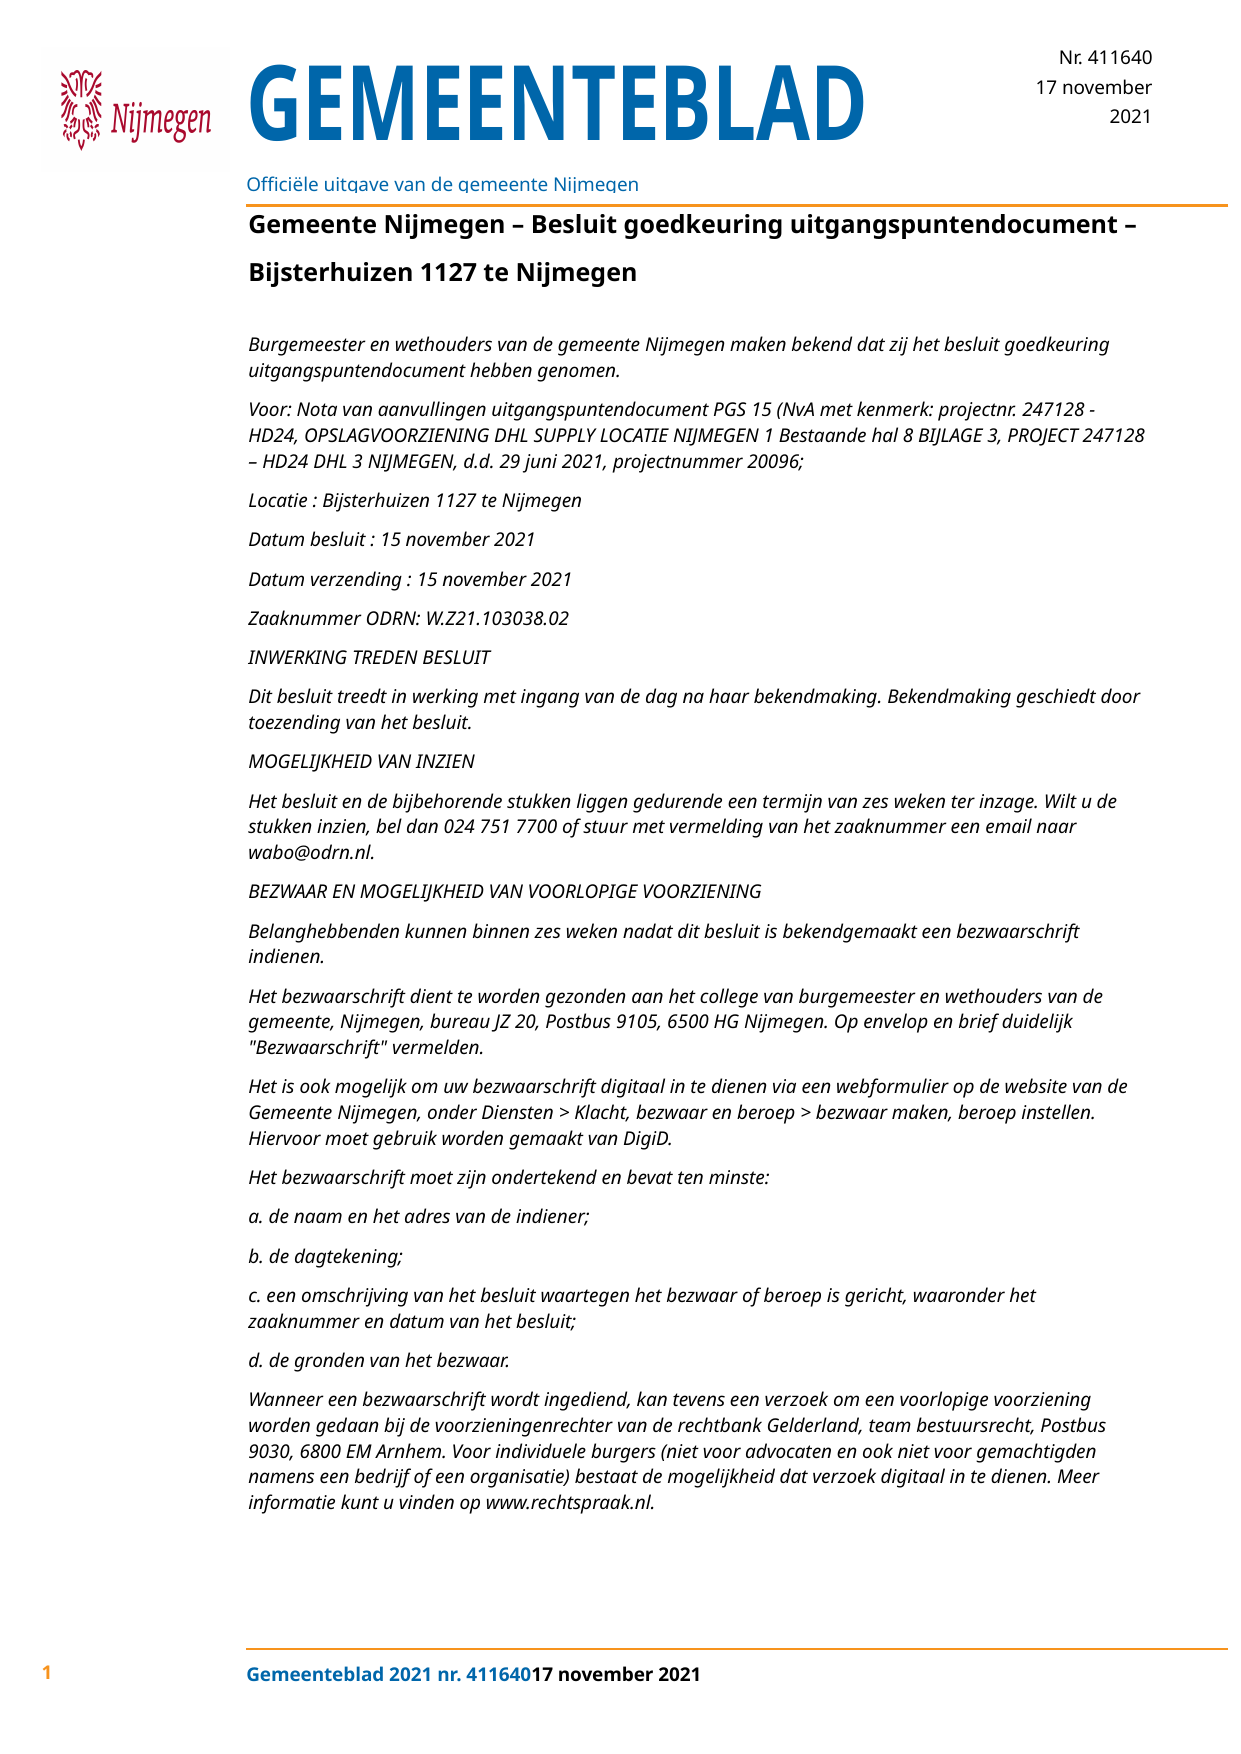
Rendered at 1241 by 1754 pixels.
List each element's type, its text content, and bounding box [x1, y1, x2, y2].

text BEZWAAR EN MOGELIJKHEID VAN VOORLOPIGE VOORZIENING [248, 878, 1152, 904]
text Gemeente Nijmegen – Besluit goedkeuring uitgangspuntendocument – Bijsterhuizen 1127 te Nijmegen [248, 207, 1152, 288]
text b. de dagtekening; [248, 1243, 1152, 1268]
text Datum besluit : 15 november 2021 [248, 526, 1152, 552]
text Belanghebbenden kunnen binnen zes weken nadat dit besluit is bekendgemaakt een bezwaarschrift indienen. [248, 918, 1152, 969]
text Datum verzending : 15 november 2021 [248, 566, 1152, 591]
text Locatie : Bijsterhuizen 1127 te Nijmegen [248, 487, 1152, 513]
text Het besluit en de bijbehorende stukken liggen gedurende een termijn van zes weken ter inzage. Wilt u de stukken inzien, bel dan 024 751 7700 of stuur met vermelding van het zaaknummer een email naar wabo@odrn.nl. [248, 788, 1152, 865]
text Het is ook mogelijk om uw bezwaarschrift digitaal in te dienen via een webformulier op de website van de Gemeente Nijmegen, onder Diensten > Klacht, bezwaar en beroep > bezwaar maken, beroep instellen. Hiervoor moet gebruik worden gemaakt van DigiD. [248, 1073, 1152, 1151]
picture [41, 47, 231, 172]
text d. de gronden van het bezwaar. [248, 1347, 1152, 1373]
text a. de naam en het adres van de indiener; [248, 1203, 1152, 1229]
text Burgemeester en wethouders van de gemeente Nijmegen maken bekend dat zij het besluit goedkeuring uitgangspuntendocument hebben genomen. [248, 331, 1152, 383]
text Het bezwaarschrift moet zijn ondertekend en bevat ten minste: [248, 1164, 1152, 1190]
text INWERKING TREDEN BESLUIT [248, 644, 1152, 670]
text Het bezwaarschrift dient te worden gezonden aan het college van burgemeester en wethouders van de gemeente, Nijmegen, bureau JZ 20, Postbus 9105, 6500 HG Nijmegen. Op envelop en brief duidelijk "Bezwaarschrift" vermelden. [248, 983, 1152, 1060]
text Voor: Nota van aanvullingen uitgangspuntendocument PGS 15 (NvA met kenmerk: projectnr. 247128 - HD24, OPSLAGVOORZIENING DHL SUPPLY LOCATIE NIJMEGEN 1 Bestaande hal 8 BIJLAGE 3, PROJECT 247128 – HD24 DHL 3 NIJMEGEN, d.d. 29 juni 2021, projectnummer 20096; [248, 396, 1152, 474]
text c. een omschrijving van het besluit waartegen het bezwaar of beroep is gericht, waaronder het zaaknummer en datum van het besluit; [248, 1282, 1152, 1333]
text Dit besluit treedt in werking met ingang van de dag na haar bekendmaking. Bekendmaking geschiedt door toezending van het besluit. [248, 683, 1152, 735]
text Wanneer een bezwaarschrift wordt ingediend, kan tevens een verzoek om een voorlopige voorziening worden gedaan bij de voorzieningenrechter van de rechtbank Gelderland, team bestuursrecht, Postbus 9030, 6800 EM Arnhem. Voor individuele burgers (niet voor advocaten en ook niet voor gemachtigden namens een bedrijf of een organisatie) bestaat de mogelijkheid dat verzoek digitaal in te dienen. Meer informatie kunt u vinden op www.rechtspraak.nl. [248, 1386, 1152, 1515]
text Zaaknummer ODRN: W.Z21.103038.02 [248, 605, 1152, 631]
text MOGELIJKHEID VAN INZIEN [248, 748, 1152, 774]
